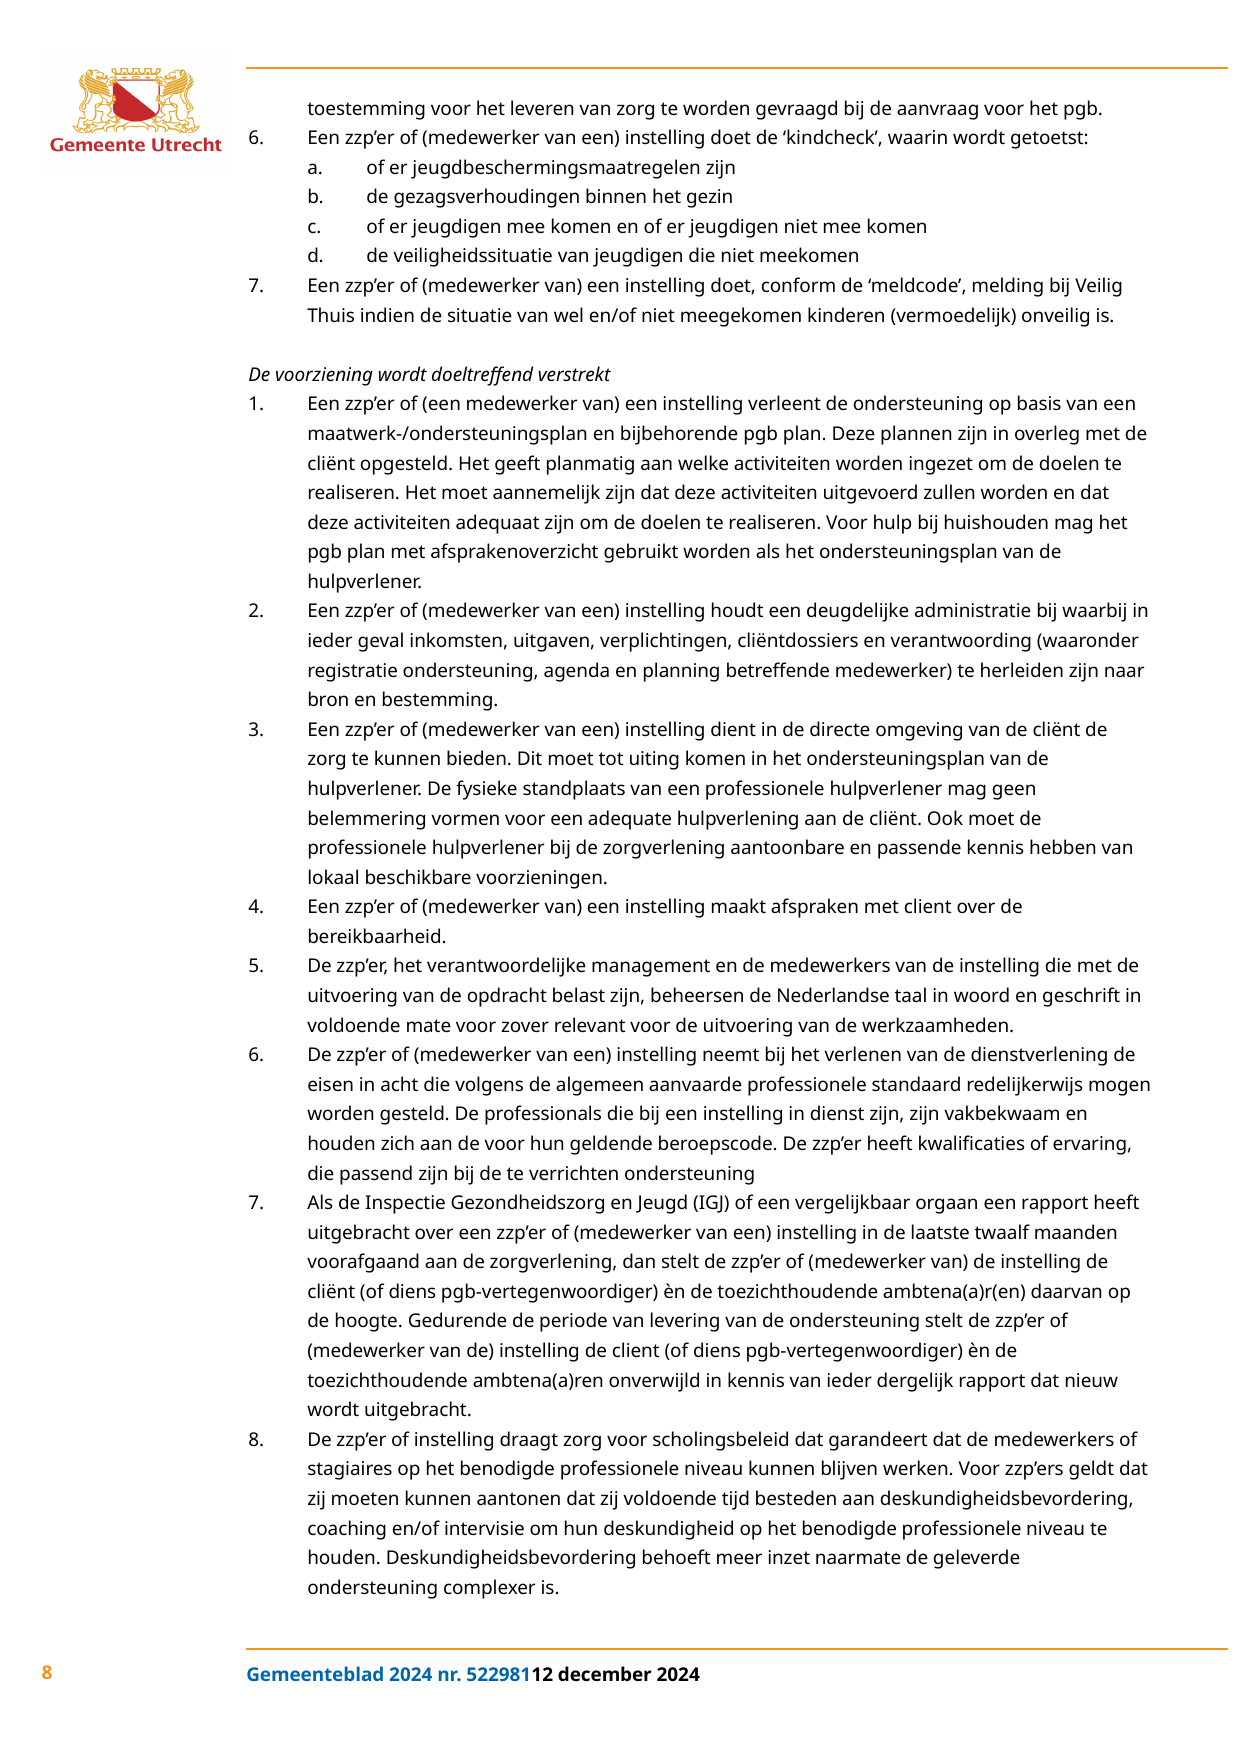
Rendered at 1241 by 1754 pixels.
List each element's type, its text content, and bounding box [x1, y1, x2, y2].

list Een zzp’er of (medewerker van een) instelling dient in de directe omgeving van de cliënt de zorg te kunnen bieden. Dit moet tot uiting komen in het ondersteuningsplan van de hulpverlener. De fysieke standplaats van een professionele hulpverlener mag geen belemmering vormen voor een adequate hulpverlening aan de cliënt. Ook moet de professionele hulpverlener bij de zorgverlening aantoonbare en passende kennis hebben van lokaal beschikbare voorzieningen. [248, 716, 1152, 890]
list Een zzp’er of (medewerker van een) instelling doet de ‘kindcheck’, waarin wordt getoetst: [248, 124, 1152, 150]
list Een zzp’er of (medewerker van) een instelling doet, conform de ‘meldcode’, melding bij Veilig Thuis indien de situatie van wel en/of niet meegekomen kinderen (vermoedelijk) onveilig is. [248, 272, 1152, 328]
list de veiligheidssituatie van jeugdigen die niet meekomen [307, 243, 1152, 268]
list Als de Inspectie Gezondheidszorg en Jeugd (IGJ) of een vergelijkbaar orgaan een rapport heeft uitgebracht over een zzp’er of (medewerker van een) instelling in de laatste twaalf maanden voorafgaand aan de zorgverlening, dan stelt de zzp’er of (medewerker van) de instelling de cliënt (of diens pgb-vertegenwoordiger) èn de toezichthoudende ambtena(a)r(en) daarvan op de hoogte. Gedurende de periode van levering van de ondersteuning stelt de zzp’er of (medewerker van de) instelling de client (of diens pgb-vertegenwoordiger) èn de toezichthoudende ambtena(a)ren onverwijld in kennis van ieder dergelijk rapport dat nieuw wordt uitgebracht. [248, 1189, 1152, 1422]
list Een zzp’er of (een medewerker van) een instelling verleent de ondersteuning op basis van een maatwerk-/ondersteuningsplan en bijbehorende pgb plan. Deze plannen zijn in overleg met de cliënt opgesteld. Het geeft planmatig aan welke activiteiten worden ingezet om de doelen te realiseren. Het moet aannemelijk zijn dat deze activiteiten uitgevoerd zullen worden en dat deze activiteiten adequaat zijn om de doelen te realiseren. Voor hulp bij huishouden mag het pgb plan met afsprakenoverzicht gebruikt worden als het ondersteuningsplan van de hulpverlener. [248, 391, 1152, 594]
list Een zzp’er of (medewerker van) een instelling maakt afspraken met client over de bereikbaarheid. [248, 893, 1152, 949]
picture [41, 47, 231, 172]
list of er jeugdbeschermingsmaatregelen zijn [307, 154, 1152, 180]
text De voorziening wordt doeltreffend verstrekt [248, 361, 1152, 387]
list De zzp’er of instelling draagt zorg voor scholingsbeleid dat garandeert dat de medewerkers of stagiaires op het benodigde professionele niveau kunnen blijven werken. Voor zzp’ers geldt dat zij moeten kunnen aantonen dat zij voldoende tijd besteden aan deskundigheidsbevordering, coaching en/of intervisie om hun deskundigheid op het benodigde professionele niveau te houden. Deskundigheidsbevordering behoeft meer inzet naarmate de geleverde ondersteuning complexer is. [248, 1426, 1152, 1600]
list de gezagsverhoudingen binnen het gezin [307, 183, 1152, 209]
list toestemming voor het leveren van zorg te worden gevraagd bij de aanvraag voor het pgb. [248, 95, 1152, 121]
list De zzp’er of (medewerker van een) instelling neemt bij het verlenen van de dienstverlening de eisen in acht die volgens de algemeen aanvaarde professionele standaard redelijkerwijs mogen worden gesteld. De professionals die bij een instelling in dienst zijn, zijn vakbekwaam en houden zich aan de voor hun geldende beroepscode. De zzp’er heeft kwalificaties of ervaring, die passend zijn bij de te verrichten ondersteuning [248, 1041, 1152, 1186]
list of er jeugdigen mee komen en of er jeugdigen niet mee komen [307, 213, 1152, 239]
list Een zzp’er of (medewerker van een) instelling houdt een deugdelijke administratie bij waarbij in ieder geval inkomsten, uitgaven, verplichtingen, cliëntdossiers en verantwoording (waaronder registratie ondersteuning, agenda en planning betreffende medewerker) te herleiden zijn naar bron en bestemming. [248, 598, 1152, 712]
list De zzp’er, het verantwoordelijke management en de medewerkers van de instelling die met de uitvoering van de opdracht belast zijn, beheersen de Nederlandse taal in woord en geschrift in voldoende mate voor zover relevant voor de uitvoering van de werkzaamheden. [248, 953, 1152, 1038]
